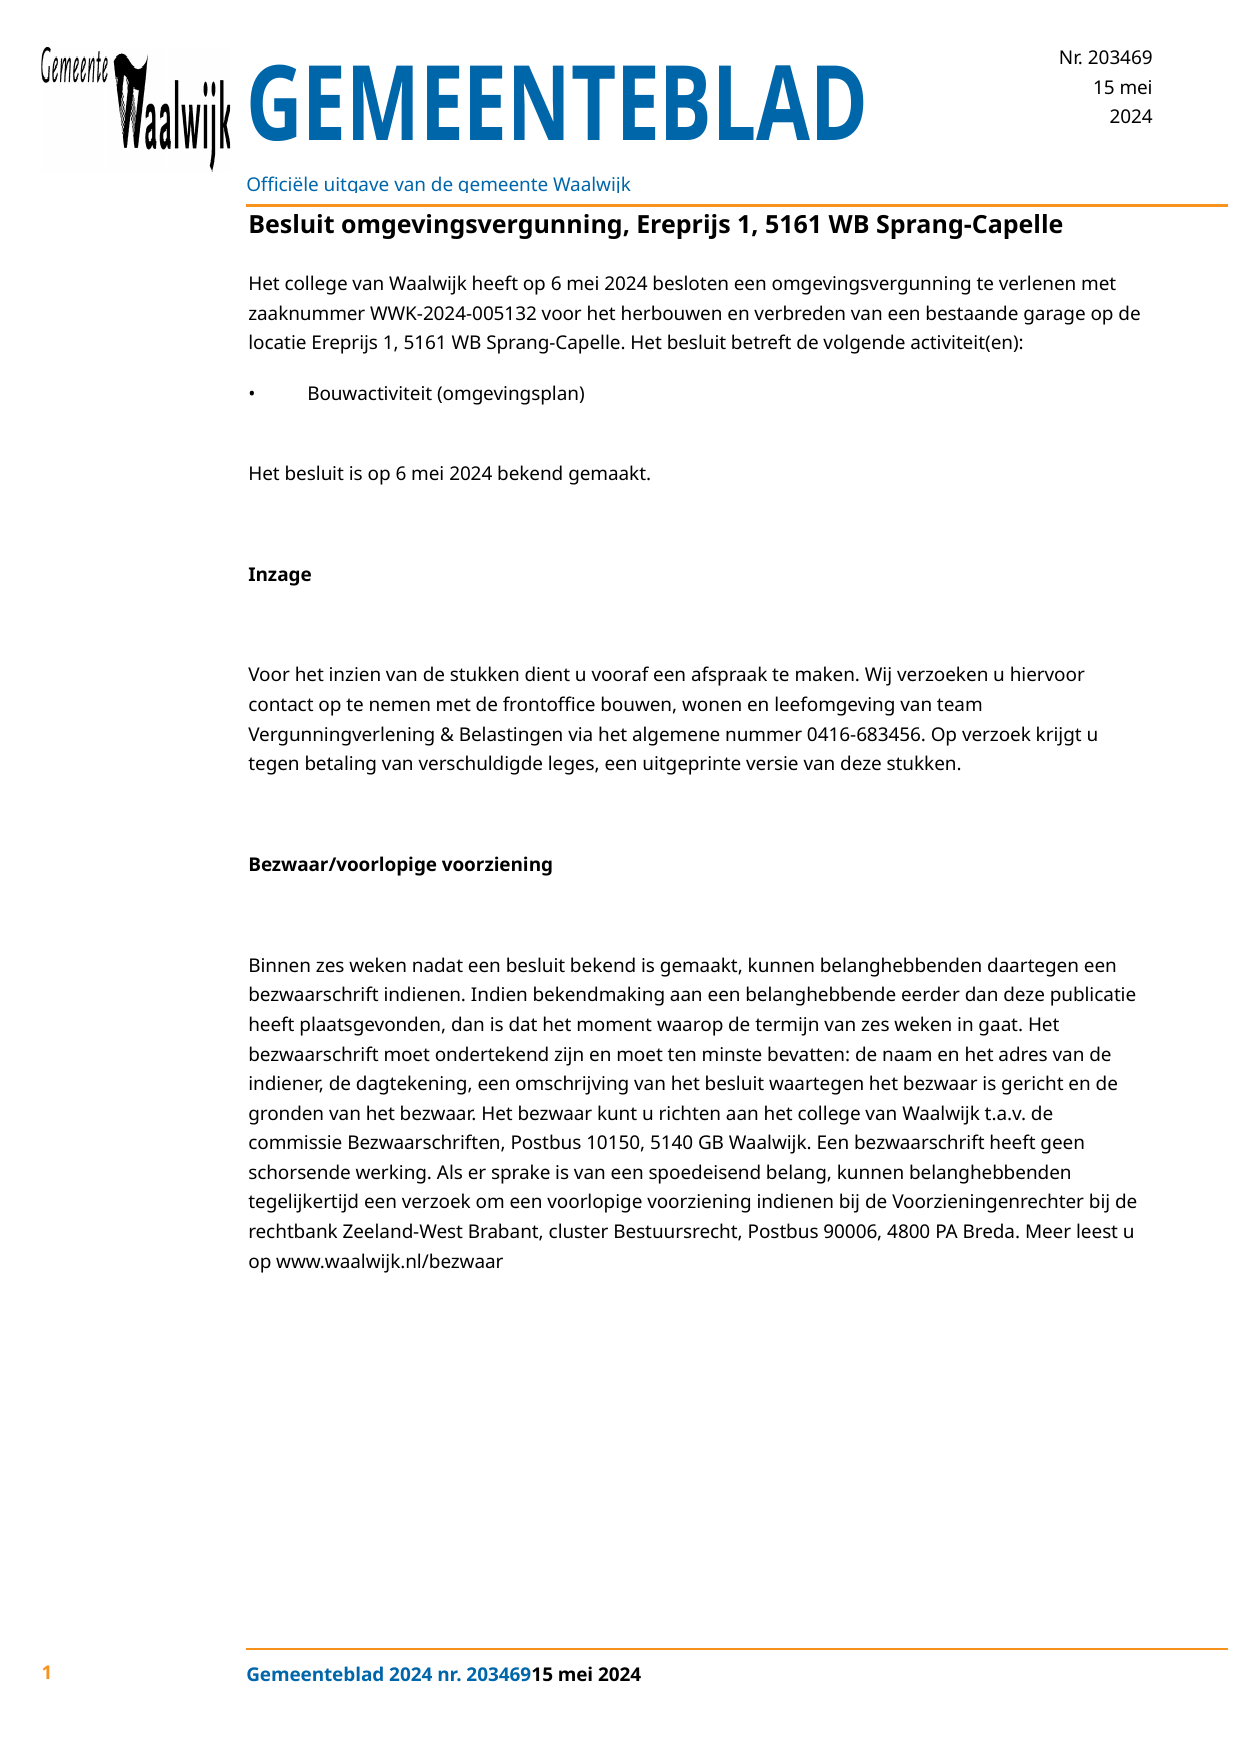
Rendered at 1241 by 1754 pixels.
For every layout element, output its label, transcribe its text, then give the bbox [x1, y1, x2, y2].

picture [41, 47, 231, 172]
text Bezwaar/voorlopige voorziening [248, 851, 1152, 877]
list Bouwactiviteit (omgevingsplan) [248, 380, 1152, 406]
text Het besluit is op 6 mei 2024 bekend gemaakt. [248, 460, 1152, 486]
text Het college van Waalwijk heeft op 6 mei 2024 besloten een omgevingsvergunning te verlenen met zaaknummer WWK-2024-005132 voor het herbouwen en verbreden van een bestaande garage op de locatie Ereprijs 1, 5161 WB Sprang-Capelle. Het besluit betreft de volgende activiteit(en): [248, 270, 1152, 355]
text Besluit omgevingsvergunning, Ereprijs 1, 5161 WB Sprang-Capelle [248, 207, 1152, 241]
text Inzage [248, 561, 1152, 586]
text Binnen zes weken nadat een besluit bekend is gemaakt, kunnen belanghebbenden daartegen een bezwaarschrift indienen. Indien bekendmaking aan een belanghebbende eerder dan deze publicatie heeft plaatsgevonden, dan is dat het moment waarop de termijn van zes weken in gaat. Het bezwaarschrift moet ondertekend zijn en moet ten minste bevatten: de naam en het adres van de indiener, de dagtekening, een omschrijving van het besluit waartegen het bezwaar is gericht en de gronden van het bezwaar. Het bezwaar kunt u richten aan het college van Waalwijk t.a.v. de commissie Bezwaarschriften, Postbus 10150, 5140 GB Waalwijk. Een bezwaarschrift heeft geen schorsende werking. Als er sprake is van een spoedeisend belang, kunnen belanghebbenden tegelijkertijd een verzoek om een voorlopige voorziening indienen bij de Voorzieningenrechter bij de rechtbank Zeeland-West Brabant, cluster Bestuursrecht, Postbus 90006, 4800 PA Breda. Meer leest u op www.waalwijk.nl/bezwaar [248, 952, 1152, 1273]
text Voor het inzien van de stukken dient u vooraf een afspraak te maken. Wij verzoeken u hiervoor contact op te nemen met de frontoffice bouwen, wonen en leefomgeving van team Vergunningverlening & Belastingen via het algemene nummer 0416-683456. Op verzoek krijgt u tegen betaling van verschuldigde leges, een uitgeprinte versie van deze stukken. [248, 662, 1152, 776]
